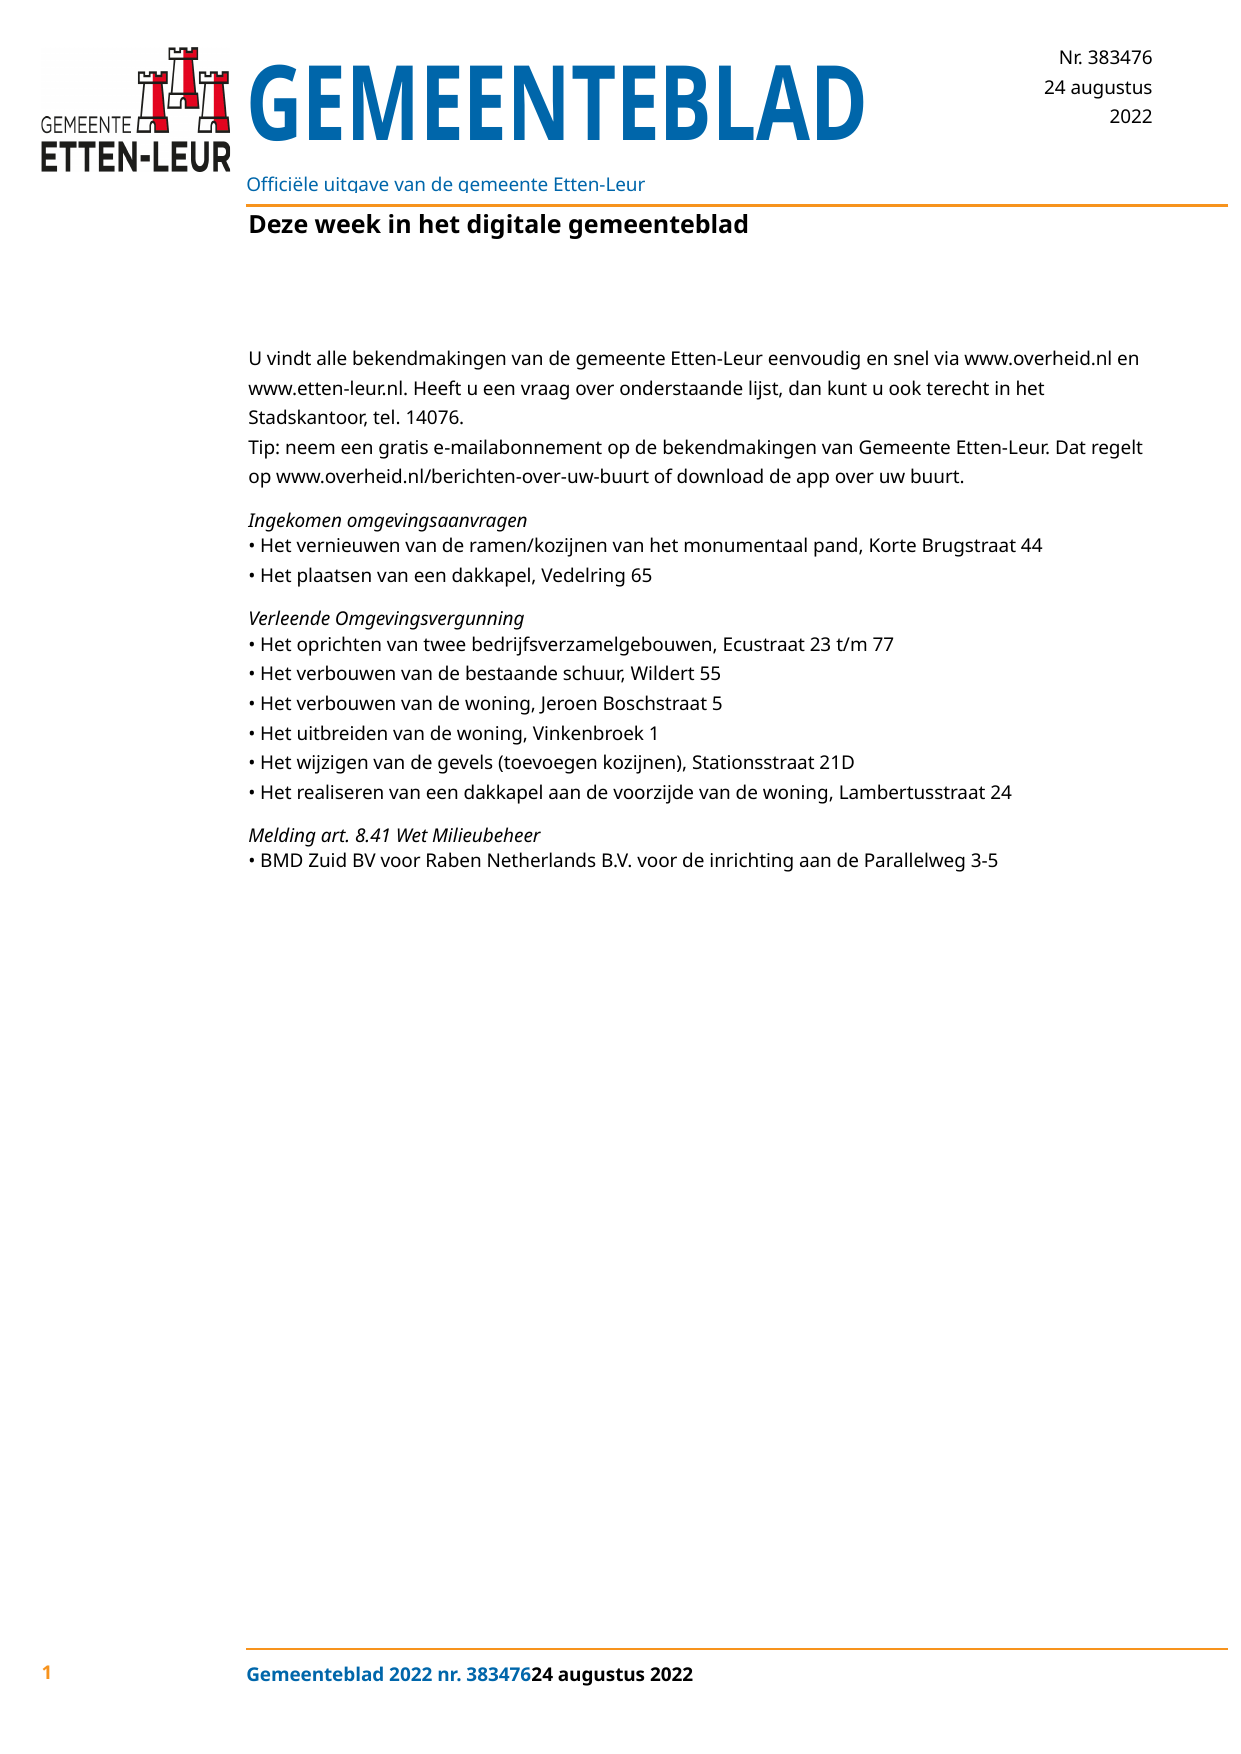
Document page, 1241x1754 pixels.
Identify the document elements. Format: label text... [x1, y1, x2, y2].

text Ingekomen omgevingsaanvragen [248, 507, 1152, 532]
text • Het verbouwen van de bestaande schuur, Wildert 55 [248, 661, 1152, 686]
text • Het verbouwen van de woning, Jeroen Boschstraat 5 [248, 690, 1152, 716]
text • Het realiseren van een dakkapel aan de voorzijde van de woning, Lambertusstraat 24 [248, 779, 1152, 804]
text Tip: neem een gratis e-mailabonnement op de bekendmakingen van Gemeente Etten-Leur. Dat regelt op www.overheid.nl/berichten-over-uw-buurt of download de app over uw buurt. [248, 434, 1152, 489]
text U vindt alle bekendmakingen van de gemeente Etten-Leur eenvoudig en snel via www.overheid.nl en www.etten-leur.nl. Heeft u een vraag over onderstaande lijst, dan kunt u ook terecht in het Stadskantoor, tel. 14076. [248, 345, 1152, 430]
text • Het oprichten van twee bedrijfsverzamelgebouwen, Ecustraat 23 t/m 77 [248, 631, 1152, 657]
text Verleende Omgevingsvergunning [248, 605, 1152, 631]
text • Het plaatsen van een dakkapel, Vedelring 65 [248, 562, 1152, 588]
text • Het wijzigen van de gevels (toevoegen kozijnen), Stationsstraat 21D [248, 749, 1152, 775]
text • BMD Zuid BV voor Raben Netherlands B.V. voor de inrichting aan de Parallelweg 3-5 [248, 848, 1152, 873]
text • Het vernieuwen van de ramen/kozijnen van het monumentaal pand, Korte Brugstraat 44 [248, 532, 1152, 558]
text Melding art. 8.41 Wet Milieubeheer [248, 822, 1152, 848]
text Deze week in het digitale gemeenteblad [248, 207, 1152, 241]
text • Het uitbreiden van de woning, Vinkenbroek 1 [248, 720, 1152, 745]
picture [41, 47, 231, 172]
